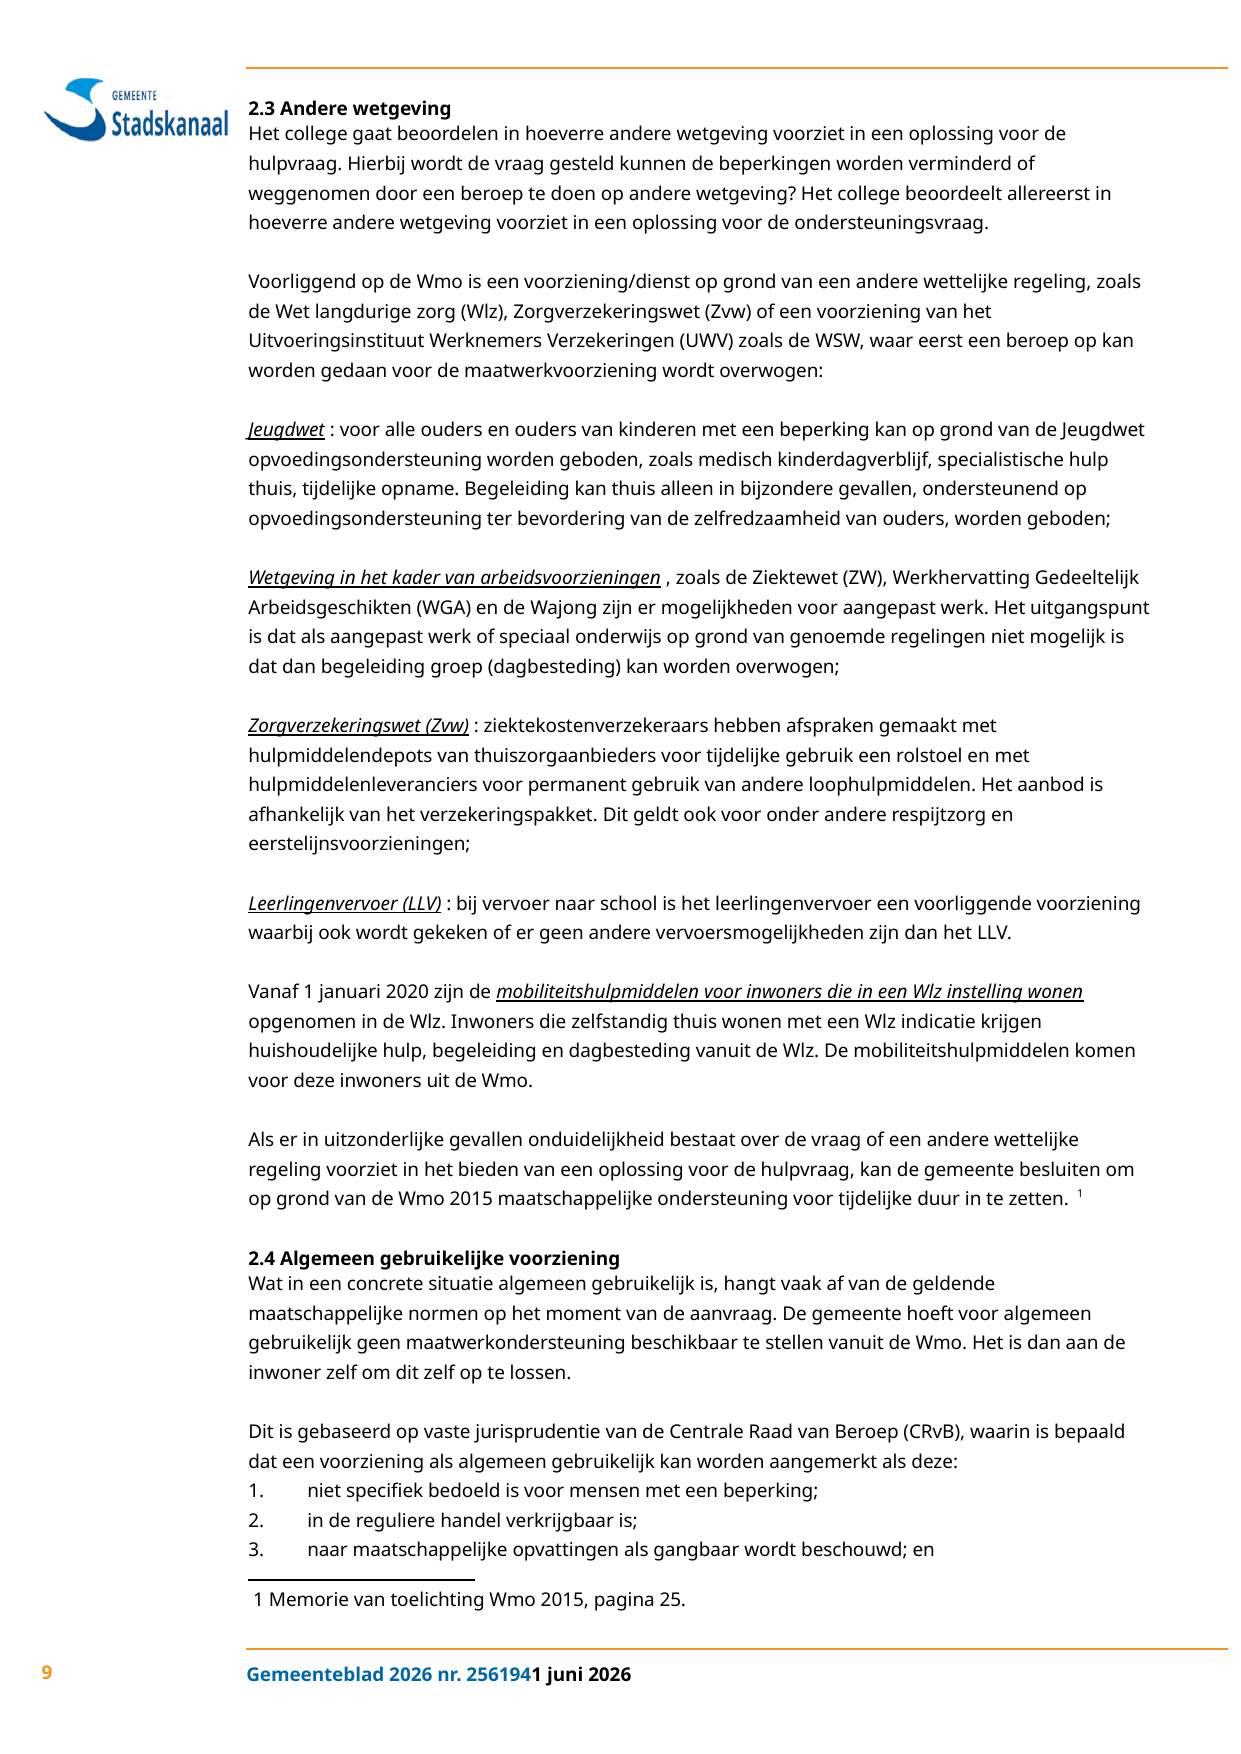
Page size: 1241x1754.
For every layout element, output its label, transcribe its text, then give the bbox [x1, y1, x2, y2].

list naar maatschappelijke opvattingen als gangbaar wordt beschouwd; en [248, 1537, 1152, 1562]
text 2.3 Andere wetgeving [248, 95, 1152, 121]
text Zorgverzekeringswet (Zvw) : ziektekostenverzekeraars hebben afspraken gemaakt met hulpmiddelendepots van thuiszorgaanbieders voor tijdelijke gebruik een rolstoel en met hulpmiddelenleveranciers voor permanent gebruik van andere loophulpmiddelen. Het aanbod is afhankelijk van het verzekeringspakket. Dit geldt ook voor onder andere respijtzorg en eerstelijnsvoorzieningen; [248, 712, 1152, 856]
text Dit is gebaseerd op vaste jurisprudentie van de Centrale Raad van Beroep (CRvB), waarin is bepaald dat een voorziening als algemeen gebruikelijk kan worden aangemerkt als deze: [248, 1418, 1152, 1474]
list in de reguliere handel verkrijgbaar is; [248, 1507, 1152, 1533]
text Voorliggend op de Wmo is een voorziening/dienst op grond van een andere wettelijke regeling, zoals de Wet langdurige zorg (Wlz), Zorgverzekeringswet (Zvw) of een voorziening van het Uitvoeringsinstituut Werknemers Verzekeringen (UWV) zoals de WSW, waar eerst een beroep op kan worden gedaan voor de maatwerkvoorziening wordt overwogen: [248, 268, 1152, 383]
text 2.4 Algemeen gebruikelijke voorziening [248, 1245, 1152, 1270]
text Vanaf 1 januari 2020 zijn de mobiliteitshulpmiddelen voor inwoners die in een Wlz instelling wonen opgenomen in de Wlz. Inwoners die zelfstandig thuis wonen met een Wlz indicatie krijgen huishoudelijke hulp, begeleiding en dagbesteding vanuit de Wlz. De mobiliteitshulpmiddelen komen voor deze inwoners uit de Wmo. [248, 978, 1152, 1093]
text Het college gaat beoordelen in hoeverre andere wetgeving voorziet in een oplossing voor de hulpvraag. Hierbij wordt de vraag gesteld kunnen de beperkingen worden verminderd of weggenomen door een beroep te doen op andere wetgeving? Het college beoordeelt allereerst in hoeverre andere wetgeving voorziet in een oplossing voor de ondersteuningsvraag. [248, 121, 1152, 235]
text Memorie van toelichting Wmo 2015, pagina 25. [248, 1586, 1152, 1612]
list niet specifiek bedoeld is voor mensen met een beperking; [248, 1477, 1152, 1503]
text Wetgeving in het kader van arbeidsvoorzieningen , zoals de Ziektewet (ZW), Werkhervatting Gedeeltelijk Arbeidsgeschikten (WGA) en de Wajong zijn er mogelijkheden voor aangepast werk. Het uitgangspunt is dat als aangepast werk of speciaal onderwijs op grond van genoemde regelingen niet mogelijk is dat dan begeleiding groep (dagbesteding) kan worden overwogen; [248, 564, 1152, 679]
picture [41, 47, 231, 172]
text Wat in een concrete situatie algemeen gebruikelijk is, hangt vaak af van de geldende maatschappelijke normen op het moment van de aanvraag. De gemeente hoeft voor algemeen gebruikelijk geen maatwerkondersteuning beschikbaar te stellen vanuit de Wmo. Het is dan aan de inwoner zelf om dit zelf op te lossen. [248, 1270, 1152, 1385]
text Leerlingenvervoer (LLV) : bij vervoer naar school is het leerlingenvervoer een voorliggende voorziening waarbij ook wordt gekeken of er geen andere vervoersmogelijkheden zijn dan het LLV. [248, 890, 1152, 945]
text Jeugdwet : voor alle ouders en ouders van kinderen met een beperking kan op grond van de Jeugdwet opvoedingsondersteuning worden geboden, zoals medisch kinderdagverblijf, specialistische hulp thuis, tijdelijke opname. Begeleiding kan thuis alleen in bijzondere gevallen, ondersteunend op opvoedingsondersteuning ter bevordering van de zelfredzaamheid van ouders, worden geboden; [248, 416, 1152, 531]
text Als er in uitzonderlijke gevallen onduidelijkheid bestaat over de vraag of een andere wettelijke regeling voorziet in het bieden van een oplossing voor de hulpvraag, kan de gemeente besluiten om op grond van de Wmo 2015 maatschappelijke ondersteuning voor tijdelijke duur in te zetten. [248, 1126, 1152, 1211]
